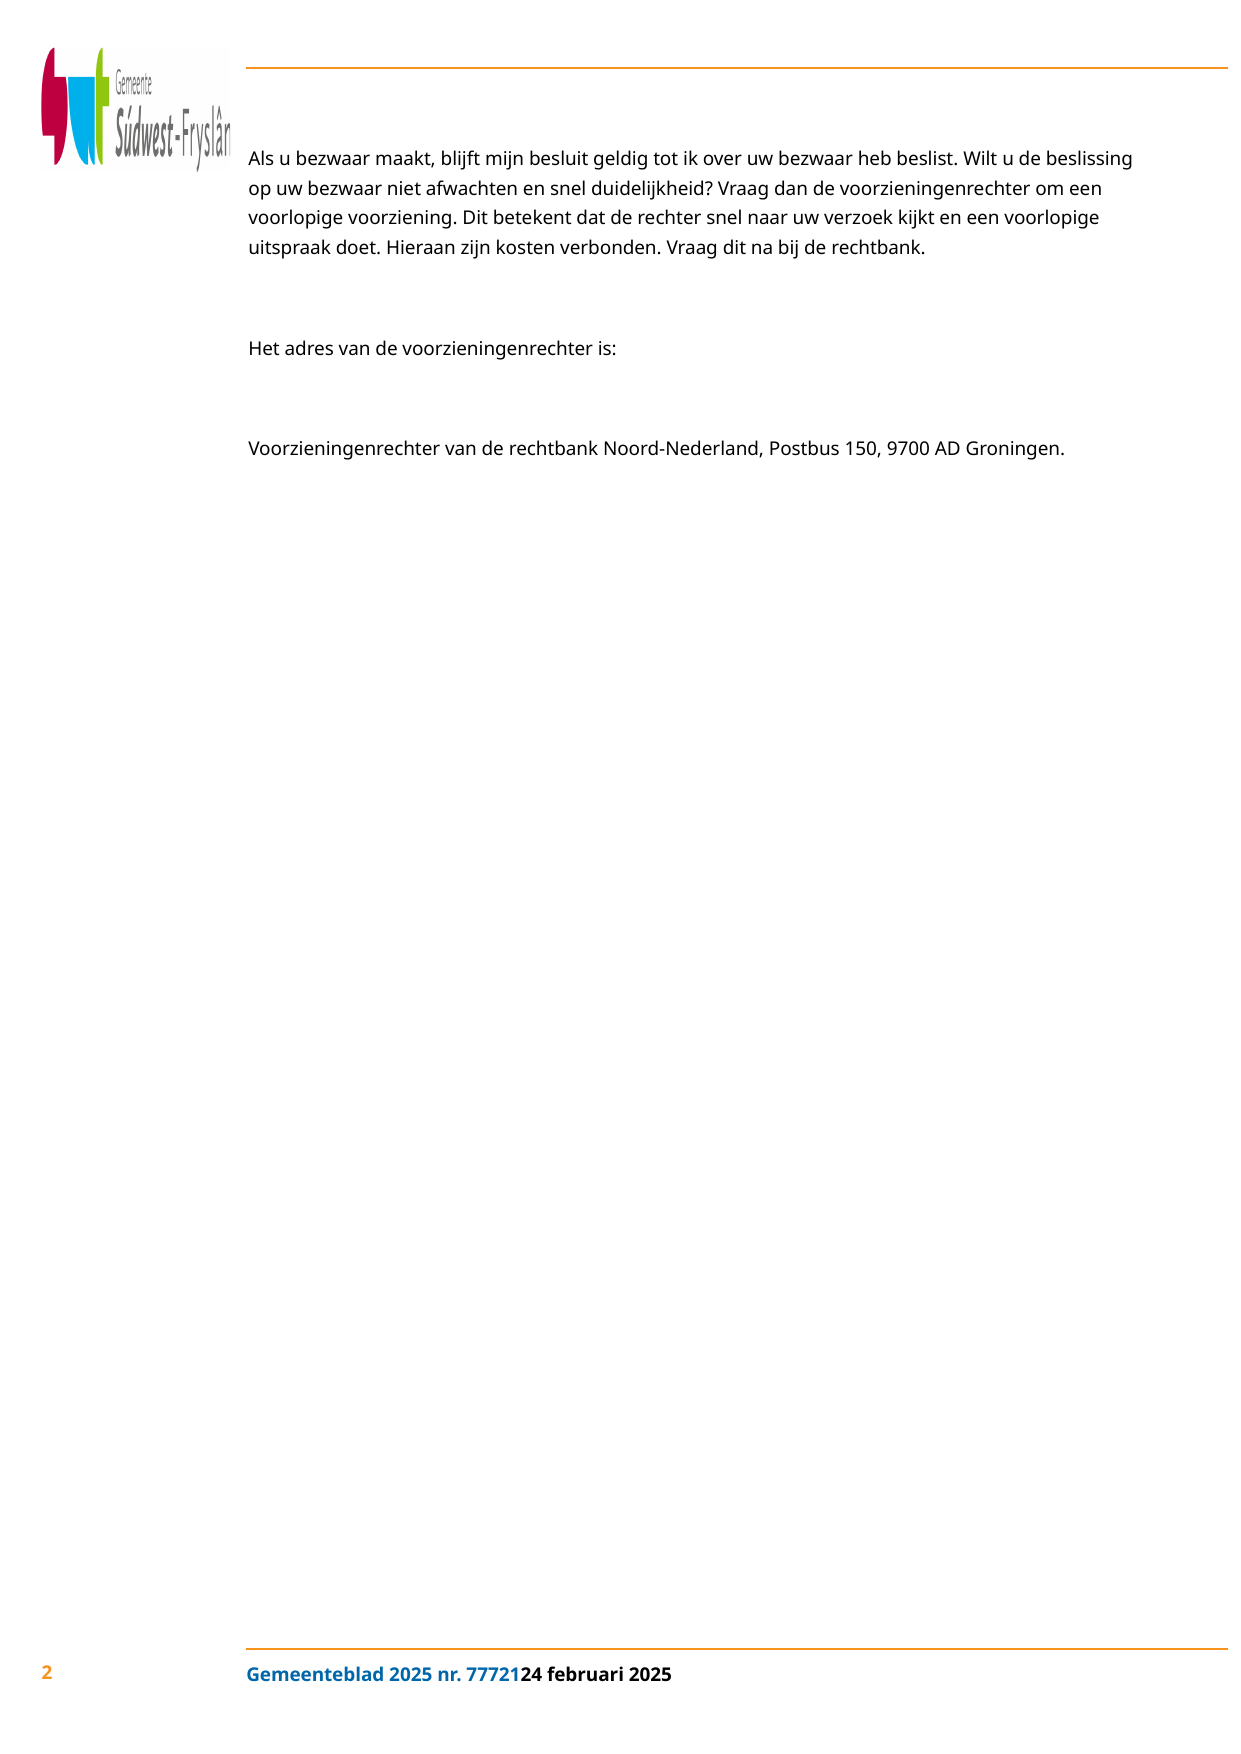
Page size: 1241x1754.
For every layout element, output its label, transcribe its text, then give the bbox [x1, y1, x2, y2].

picture [41, 47, 231, 172]
text Het adres van de voorzieningenrechter is: [248, 335, 1152, 361]
text Voorzieningenrechter van de rechtbank Noord-Nederland, Postbus 150, 9700 AD Groningen. [248, 436, 1152, 461]
text Als u bezwaar maakt, blijft mijn besluit geldig tot ik over uw bezwaar heb beslist. Wilt u de beslissing op uw bezwaar niet afwachten en snel duidelijkheid? Vraag dan de voorzieningenrechter om een voorlopige voorziening. Dit betekent dat de rechter snel naar uw verzoek kijkt en een voorlopige uitspraak doet. Hieraan zijn kosten verbonden. Vraag dit na bij de rechtbank. [248, 145, 1152, 260]
